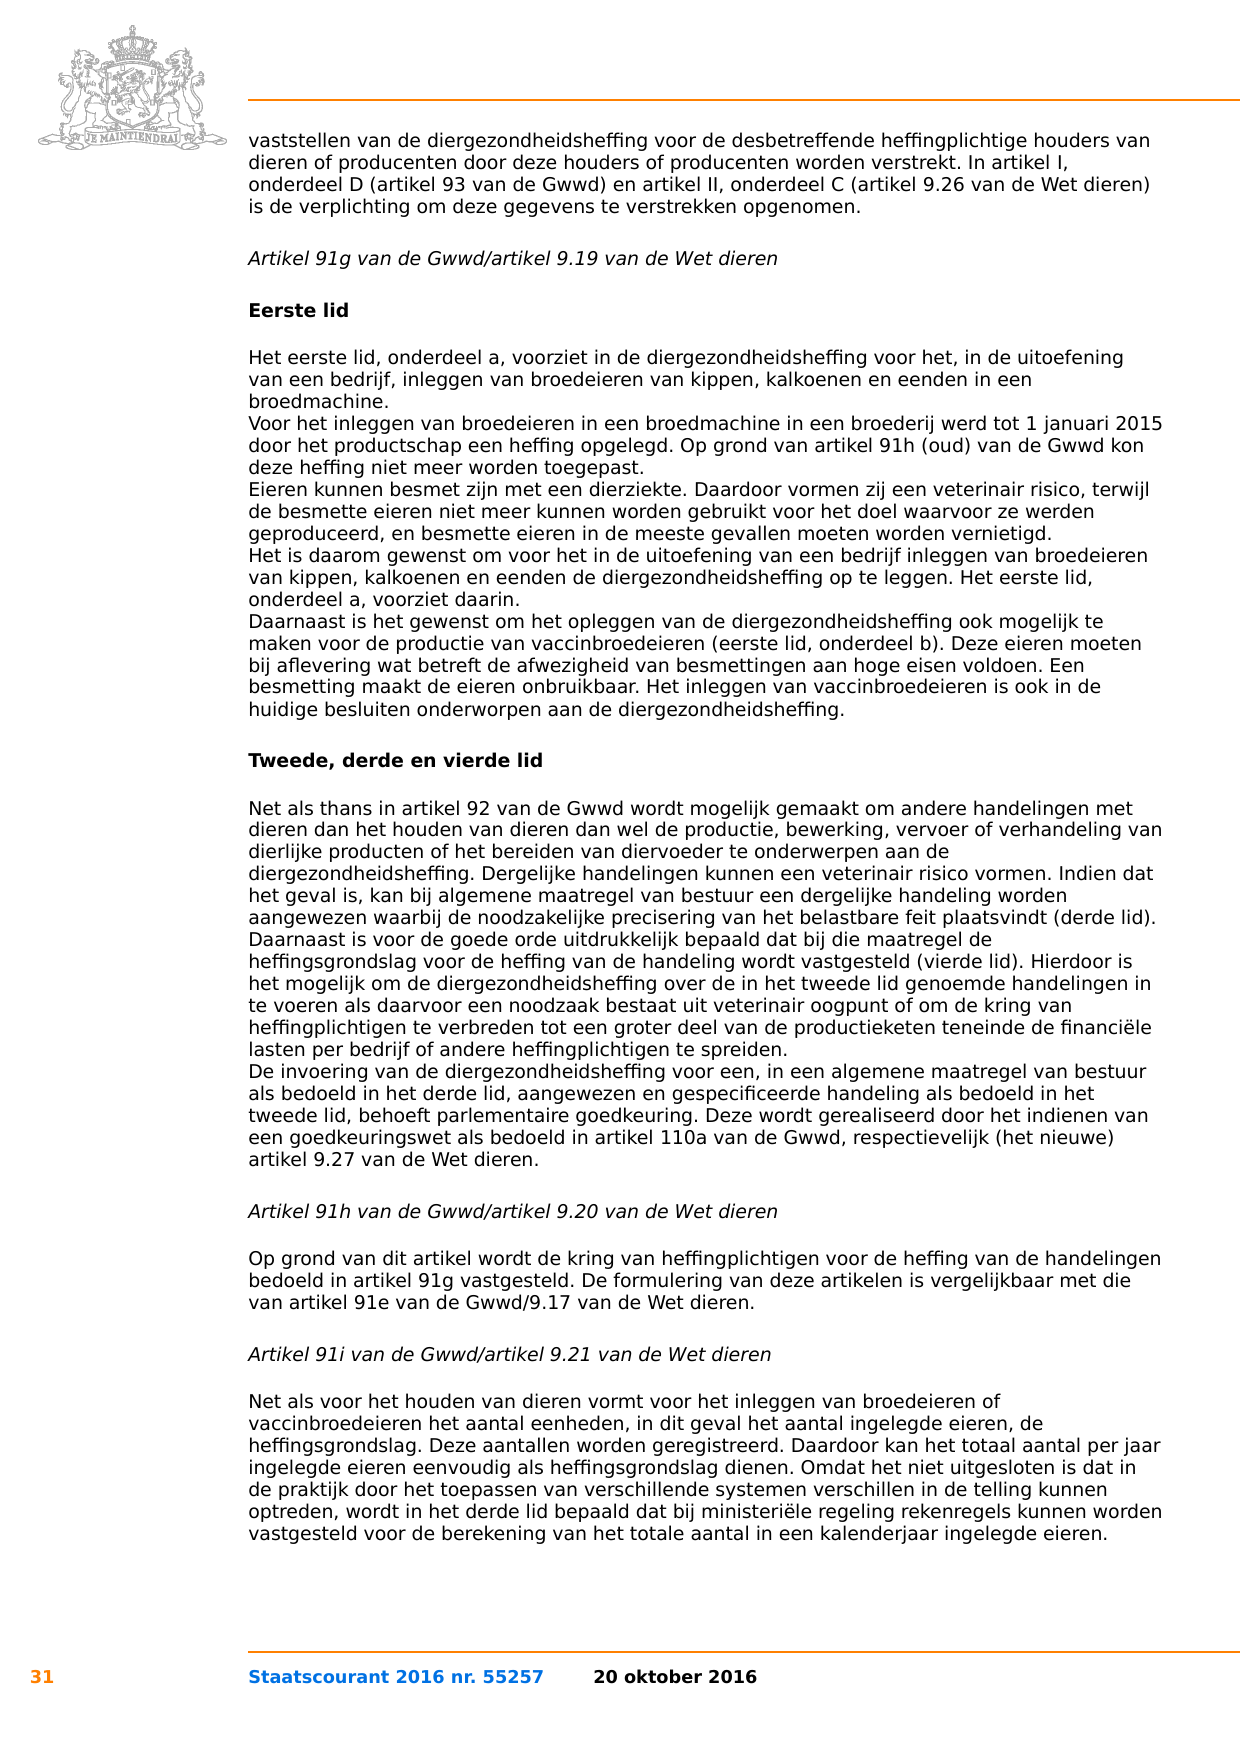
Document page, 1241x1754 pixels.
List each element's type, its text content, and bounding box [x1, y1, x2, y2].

subtitle Eerste lid [248, 300, 1163, 322]
text Eieren kunnen besmet zijn met een dierziekte. Daardoor vormen zij een veterinair risico, terwijl de besmette eieren niet meer kunnen worden gebruikt voor het doel waarvoor ze werden geproduceerd, en besmette eieren in de meeste gevallen moeten worden vernietigd. [248, 479, 1163, 544]
picture [38, 25, 227, 150]
subtitle Artikel 91i van de Gwwd/artikel 9.21 van de Wet dieren [248, 1344, 1163, 1366]
text De invoering van de diergezondheidsheffing voor een, in een algemene maatregel van bestuur als bedoeld in het derde lid, aangewezen en gespecificeerde handeling als bedoeld in het tweede lid, behoeft parlementaire goedkeuring. Deze wordt gerealiseerd door het indienen van een goedkeuringswet als bedoeld in artikel 110a van de Gwwd, respectievelijk (het nieuwe) artikel 9.27 van de Wet dieren. [248, 1061, 1163, 1171]
subtitle Artikel 91g van de Gwwd/artikel 9.19 van de Wet dieren [248, 248, 1163, 270]
text Net als voor het houden van dieren vormt voor het inleggen van broedeieren of vaccinbroedeieren het aantal eenheden, in dit geval het aantal ingelegde eieren, de heffingsgrondslag. Deze aantallen worden geregistreerd. Daardoor kan het totaal aantal per jaar ingelegde eieren eenvoudig als heffingsgrondslag dienen. Omdat het niet uitgesloten is dat in de praktijk door het toepassen van verschillende systemen verschillen in de telling kunnen optreden, wordt in het derde lid bepaald dat bij ministeriële regeling rekenregels kunnen worden vastgesteld voor de berekening van het totale aantal in een kalenderjaar ingelegde eieren. [248, 1391, 1163, 1545]
subtitle Tweede, derde en vierde lid [248, 750, 1163, 772]
text Net als thans in artikel 92 van de Gwwd wordt mogelijk gemaakt om andere handelingen met dieren dan het houden van dieren dan wel de productie, bewerking, vervoer of verhandeling van dierlijke producten of het bereiden van diervoeder te onderwerpen aan de diergezondheidsheffing. Dergelijke handelingen kunnen een veterinair risico vormen. Indien dat het geval is, kan bij algemene maatregel van bestuur een dergelijke handeling worden aangewezen waarbij de noodzakelijke precisering van het belastbare feit plaatsvindt (derde lid). Daarnaast is voor de goede orde uitdrukkelijk bepaald dat bij die maatregel de heffingsgrondslag voor de heffing van de handeling wordt vastgesteld (vierde lid). Hierdoor is het mogelijk om de diergezondheidsheffing over de in het tweede lid genoemde handelingen in te voeren als daarvoor een noodzaak bestaat uit veterinair oogpunt of om de kring van heffingplichtigen te verbreden tot een groter deel van de productieketen teneinde de financiële lasten per bedrijf of andere heffingplichtigen te spreiden. [248, 797, 1163, 1061]
text Voor het inleggen van broedeieren in een broedmachine in een broederij werd tot 1 januari 2015 door het productschap een heffing opgelegd. Op grond van artikel 91h (oud) van de Gwwd kon deze heffing niet meer worden toegepast. [248, 413, 1163, 479]
text Het eerste lid, onderdeel a, voorziet in de diergezondheidsheffing voor het, in de uitoefening van een bedrijf, inleggen van broedeieren van kippen, kalkoenen en eenden in een broedmachine. [248, 347, 1163, 413]
text Het is daarom gewenst om voor het in de uitoefening van een bedrijf inleggen van broedeieren van kippen, kalkoenen en eenden de diergezondheidsheffing op te leggen. Het eerste lid, onderdeel a, voorziet daarin. [248, 544, 1163, 611]
text vaststellen van de diergezondheidsheffing voor de desbetreffende heffingplichtige houders van dieren of producenten door deze houders of producenten worden verstrekt. In artikel I, onderdeel D (artikel 93 van de Gwwd) en artikel II, onderdeel C (artikel 9.26 van de Wet dieren) is de verplichting om deze gegevens te verstrekken opgenomen. [248, 130, 1163, 218]
subtitle Artikel 91h van de Gwwd/artikel 9.20 van de Wet dieren [248, 1201, 1163, 1223]
text Daarnaast is het gewenst om het opleggen van de diergezondheidsheffing ook mogelijk te maken voor de productie van vaccinbroedeieren (eerste lid, onderdeel b). Deze eieren moeten bij aflevering wat betreft de afwezigheid van besmettingen aan hoge eisen voldoen. Een besmetting maakt de eieren onbruikbaar. Het inleggen van vaccinbroedeieren is ook in de huidige besluiten onderworpen aan de diergezondheidsheffing. [248, 611, 1163, 720]
text Op grond van dit artikel wordt de kring van heffingplichtigen voor de heffing van de handelingen bedoeld in artikel 91g vastgesteld. De formulering van deze artikelen is vergelijkbaar met die van artikel 91e van de Gwwd/9.17 van de Wet dieren. [248, 1248, 1163, 1314]
